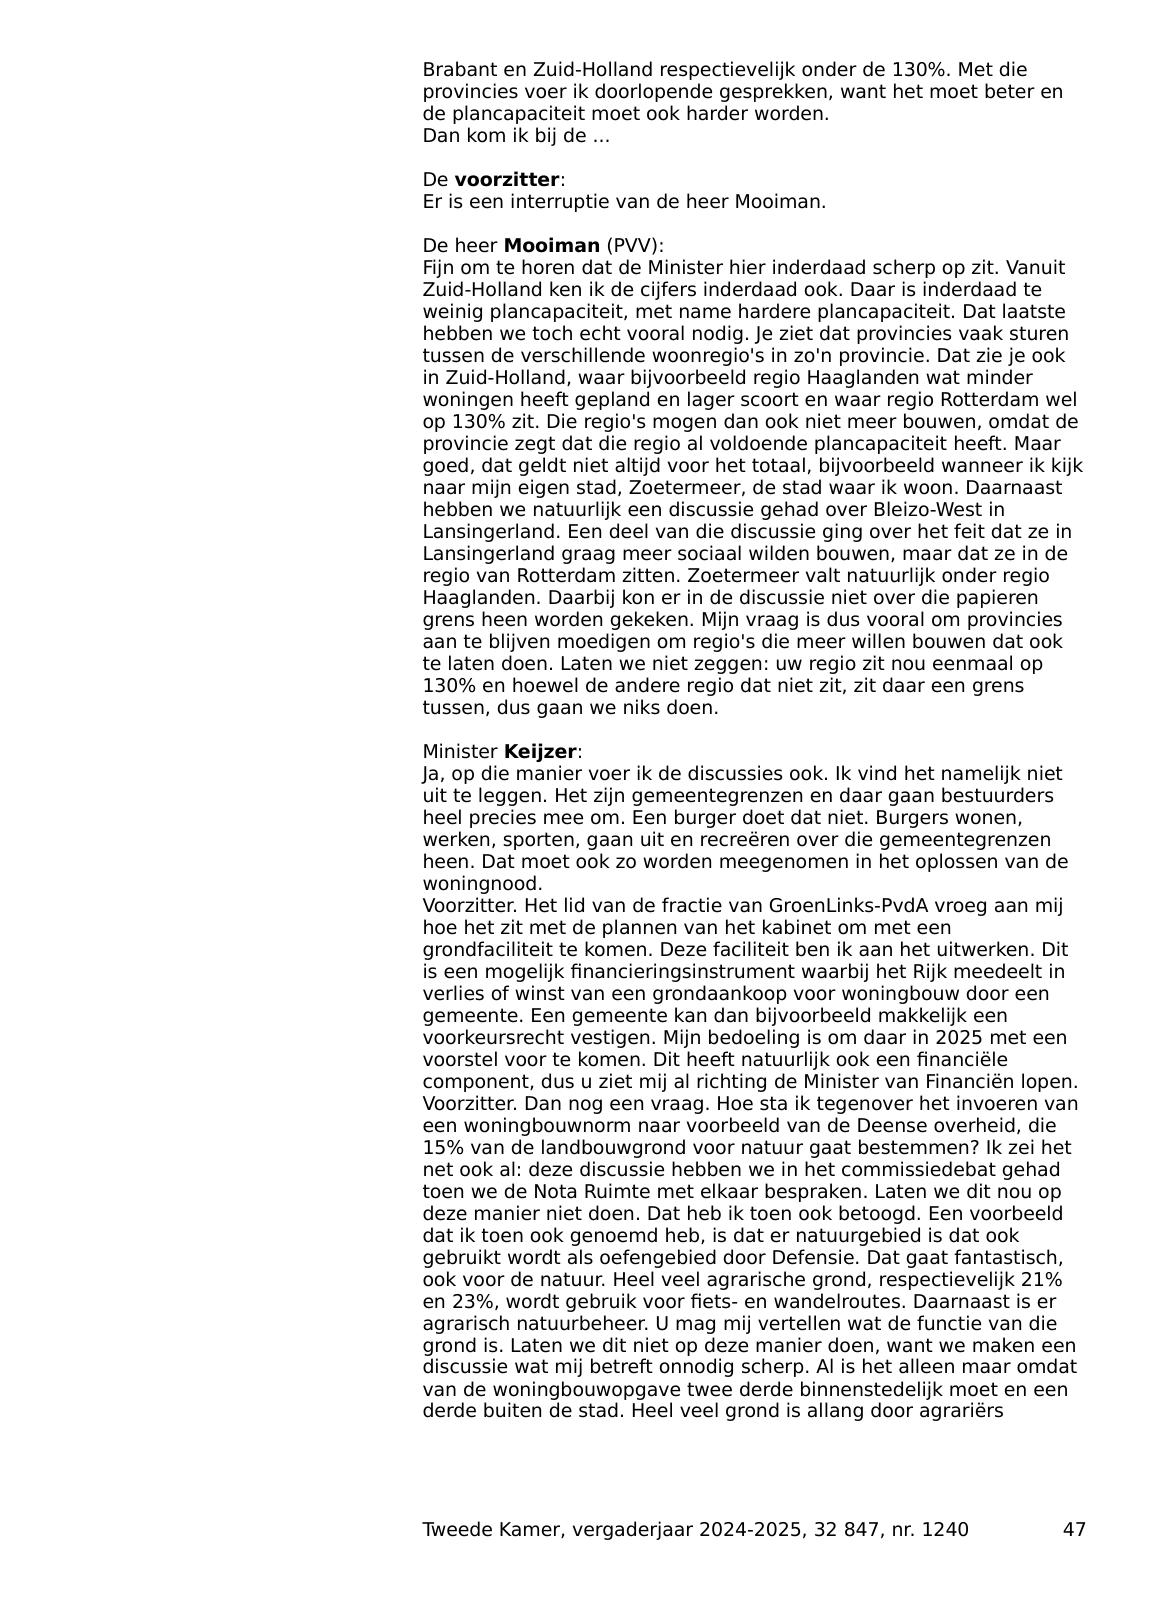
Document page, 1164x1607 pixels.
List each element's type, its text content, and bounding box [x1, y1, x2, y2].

text De heer Mooiman (PVV): [422, 235, 1087, 257]
text Minister Keijzer: [422, 741, 1087, 763]
text Fijn om te horen dat de Minister hier inderdaad scherp op zit. Vanuit Zuid-Holland ken ik de cijfers inderdaad ook. Daar is inderdaad te weinig plancapaciteit, met name hardere plancapaciteit. Dat laatste hebben we toch echt vooral nodig. Je ziet dat provincies vaak sturen tussen de verschillende woonregio's in zo'n provincie. Dat zie je ook in Zuid-Holland, waar bijvoorbeeld regio Haaglanden wat minder woningen heeft gepland en lager scoort en waar regio Rotterdam wel op 130% zit. Die regio's mogen dan ook niet meer bouwen, omdat de provincie zegt dat die regio al voldoende plancapaciteit heeft. Maar goed, dat geldt niet altijd voor het totaal, bijvoorbeeld wanneer ik kijk naar mijn eigen stad, Zoetermeer, de stad waar ik woon. Daarnaast hebben we natuurlijk een discussie gehad over Bleizo-West in Lansingerland. Een deel van die discussie ging over het feit dat ze in Lansingerland graag meer sociaal wilden bouwen, maar dat ze in de regio van Rotterdam zitten. Zoetermeer valt natuurlijk onder regio Haaglanden. Daarbij kon er in de discussie niet over die papieren grens heen worden gekeken. Mijn vraag is dus vooral om provincies aan te blijven moedigen om regio's die meer willen bouwen dat ook te laten doen. Laten we niet zeggen: uw regio zit nou eenmaal op 130% en hoewel de andere regio dat niet zit, zit daar een grens tussen, dus gaan we niks doen. [422, 257, 1087, 719]
text Brabant en Zuid-Holland respectievelijk onder de 130%. Met die provincies voer ik doorlopende gesprekken, want het moet beter en de plancapaciteit moet ook harder worden. [422, 59, 1087, 125]
text Dan kom ik bij de ... [422, 125, 1087, 147]
text De voorzitter: [422, 169, 1087, 191]
text Voorzitter. Dan nog een vraag. Hoe sta ik tegenover het invoeren van een woningbouwnorm naar voorbeeld van de Deense overheid, die 15% van de landbouwgrond voor natuur gaat bestemmen? Ik zei het net ook al: deze discussie hebben we in het commissiedebat gehad toen we de Nota Ruimte met elkaar bespraken. Laten we dit nou op deze manier niet doen. Dat heb ik toen ook betoogd. Een voorbeeld dat ik toen ook genoemd heb, is dat er natuurgebied is dat ook gebruikt wordt als oefengebied door Defensie. Dat gaat fantastisch, ook voor de natuur. Heel veel agrarische grond, respectievelijk 21% en 23%, wordt gebruik voor fiets- en wandelroutes. Daarnaast is er agrarisch natuurbeheer. U mag mij vertellen wat de functie van die grond is. Laten we dit niet op deze manier doen, want we maken een discussie wat mij betreft onnodig scherp. Al is het alleen maar omdat van de woningbouwopgave twee derde binnenstedelijk moet en een derde buiten de stad. Heel veel grond is allang door agrariërs [422, 1093, 1087, 1422]
text Voorzitter. Het lid van de fractie van GroenLinks-PvdA vroeg aan mij hoe het zit met de plannen van het kabinet om met een grondfaciliteit te komen. Deze faciliteit ben ik aan het uitwerken. Dit is een mogelijk financieringsinstrument waarbij het Rijk meedeelt in verlies of winst van een grondaankoop voor woningbouw door een gemeente. Een gemeente kan dan bijvoorbeeld makkelijk een voorkeursrecht vestigen. Mijn bedoeling is om daar in 2025 met een voorstel voor te komen. Dit heeft natuurlijk ook een financiële component, dus u ziet mij al richting de Minister van Financiën lopen. [422, 895, 1087, 1093]
text Ja, op die manier voer ik de discussies ook. Ik vind het namelijk niet uit te leggen. Het zijn gemeentegrenzen en daar gaan bestuurders heel precies mee om. Een burger doet dat niet. Burgers wonen, werken, sporten, gaan uit en recreëren over die gemeentegrenzen heen. Dat moet ook zo worden meegenomen in het oplossen van de woningnood. [422, 763, 1087, 895]
text Er is een interruptie van de heer Mooiman. [422, 191, 1087, 213]
